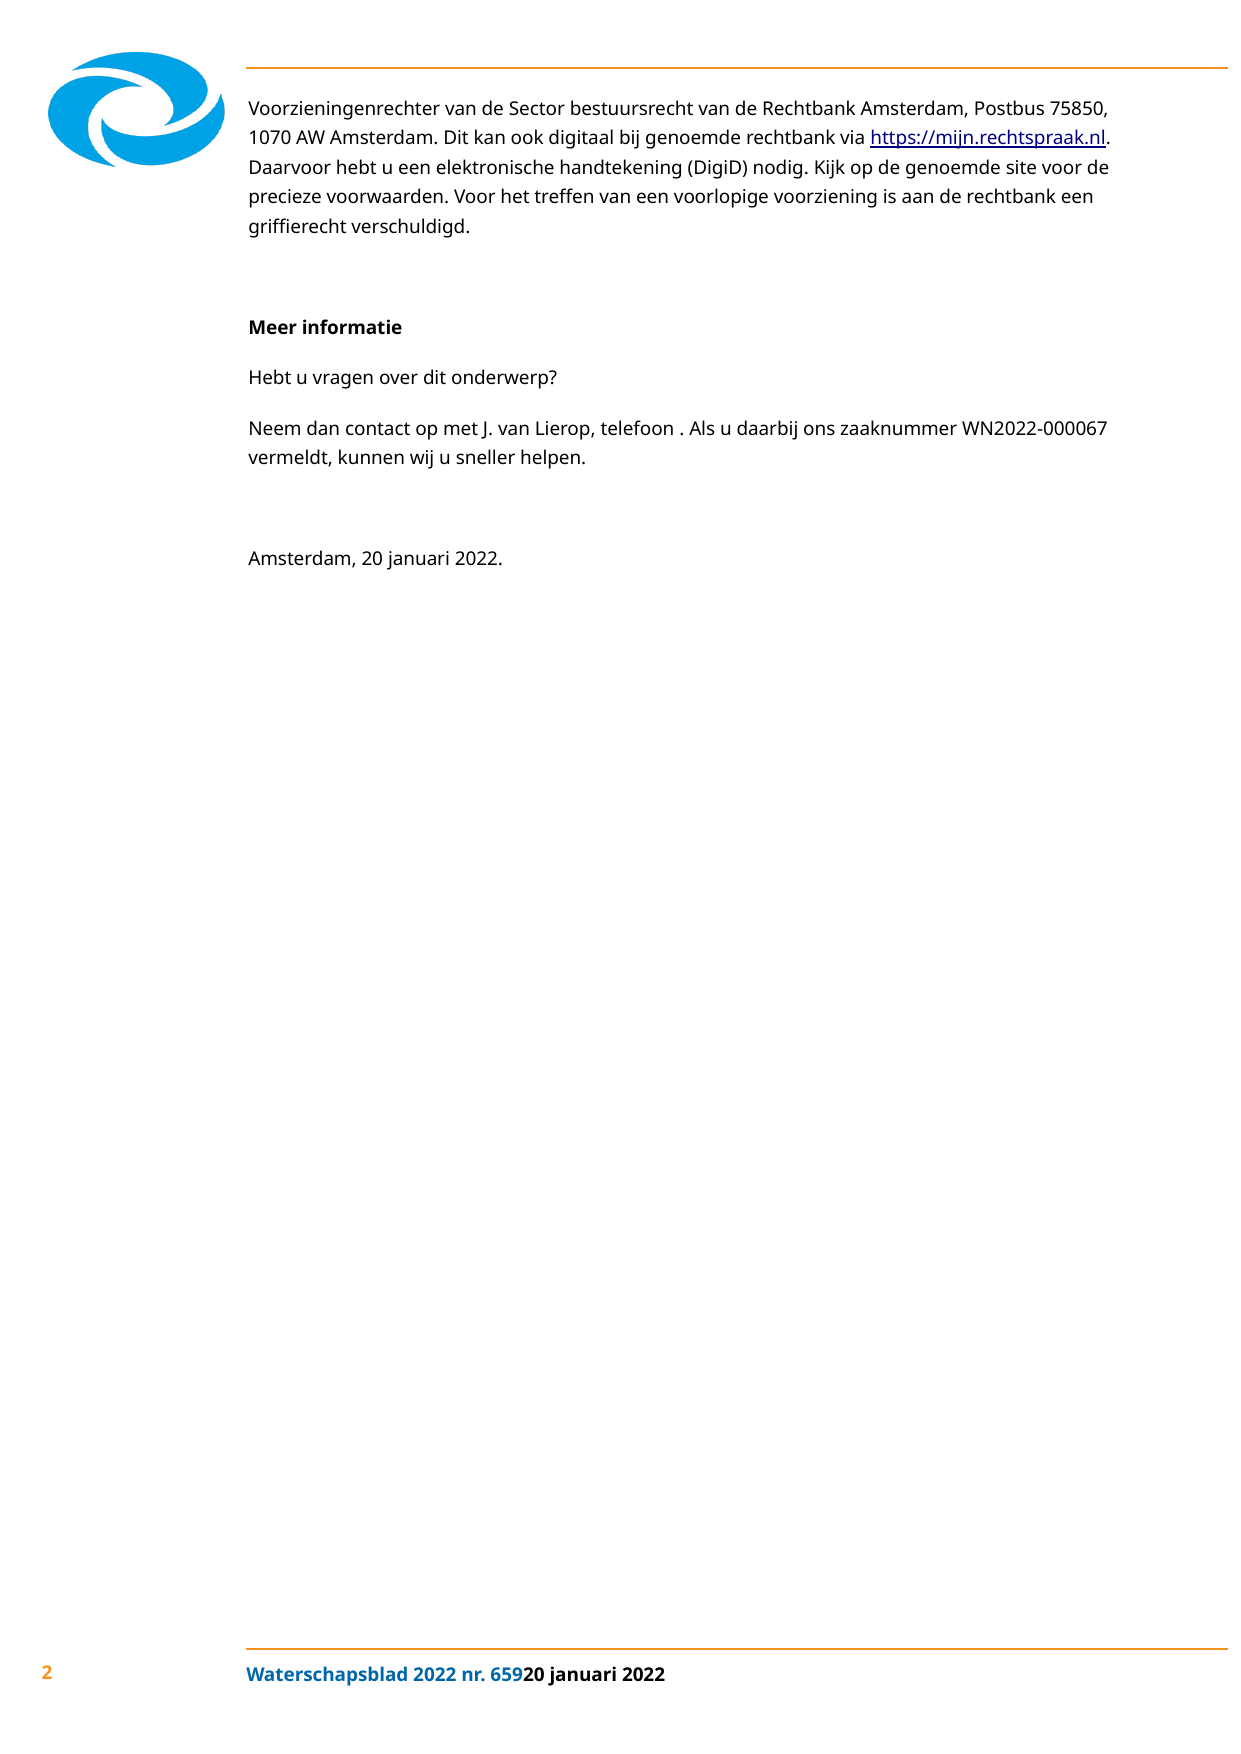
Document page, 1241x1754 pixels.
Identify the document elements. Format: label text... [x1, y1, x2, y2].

text Neem dan contact op met J. van Lierop, telefoon . Als u daarbij ons zaaknummer WN2022-000067 vermeldt, kunnen wij u sneller helpen. [248, 415, 1152, 470]
picture [41, 47, 231, 172]
text Amsterdam, 20 januari 2022. [248, 545, 1152, 571]
text Voorzieningenrechter van de Sector bestuursrecht van de Rechtbank Amsterdam, Postbus 75850, 1070 AW Amsterdam. Dit kan ook digitaal bij genoemde rechtbank via https://mijn.rechtspraak.nl. Daarvoor hebt u een elektronische handtekening (DigiD) nodig. Kijk op de genoemde site voor de precieze voorwaarden. Voor het treffen van een voorlopige voorziening is aan de rechtbank een griffierecht verschuldigd. [248, 95, 1152, 239]
text Meer informatie [248, 314, 1152, 340]
text Hebt u vragen over dit onderwerp? [248, 364, 1152, 390]
